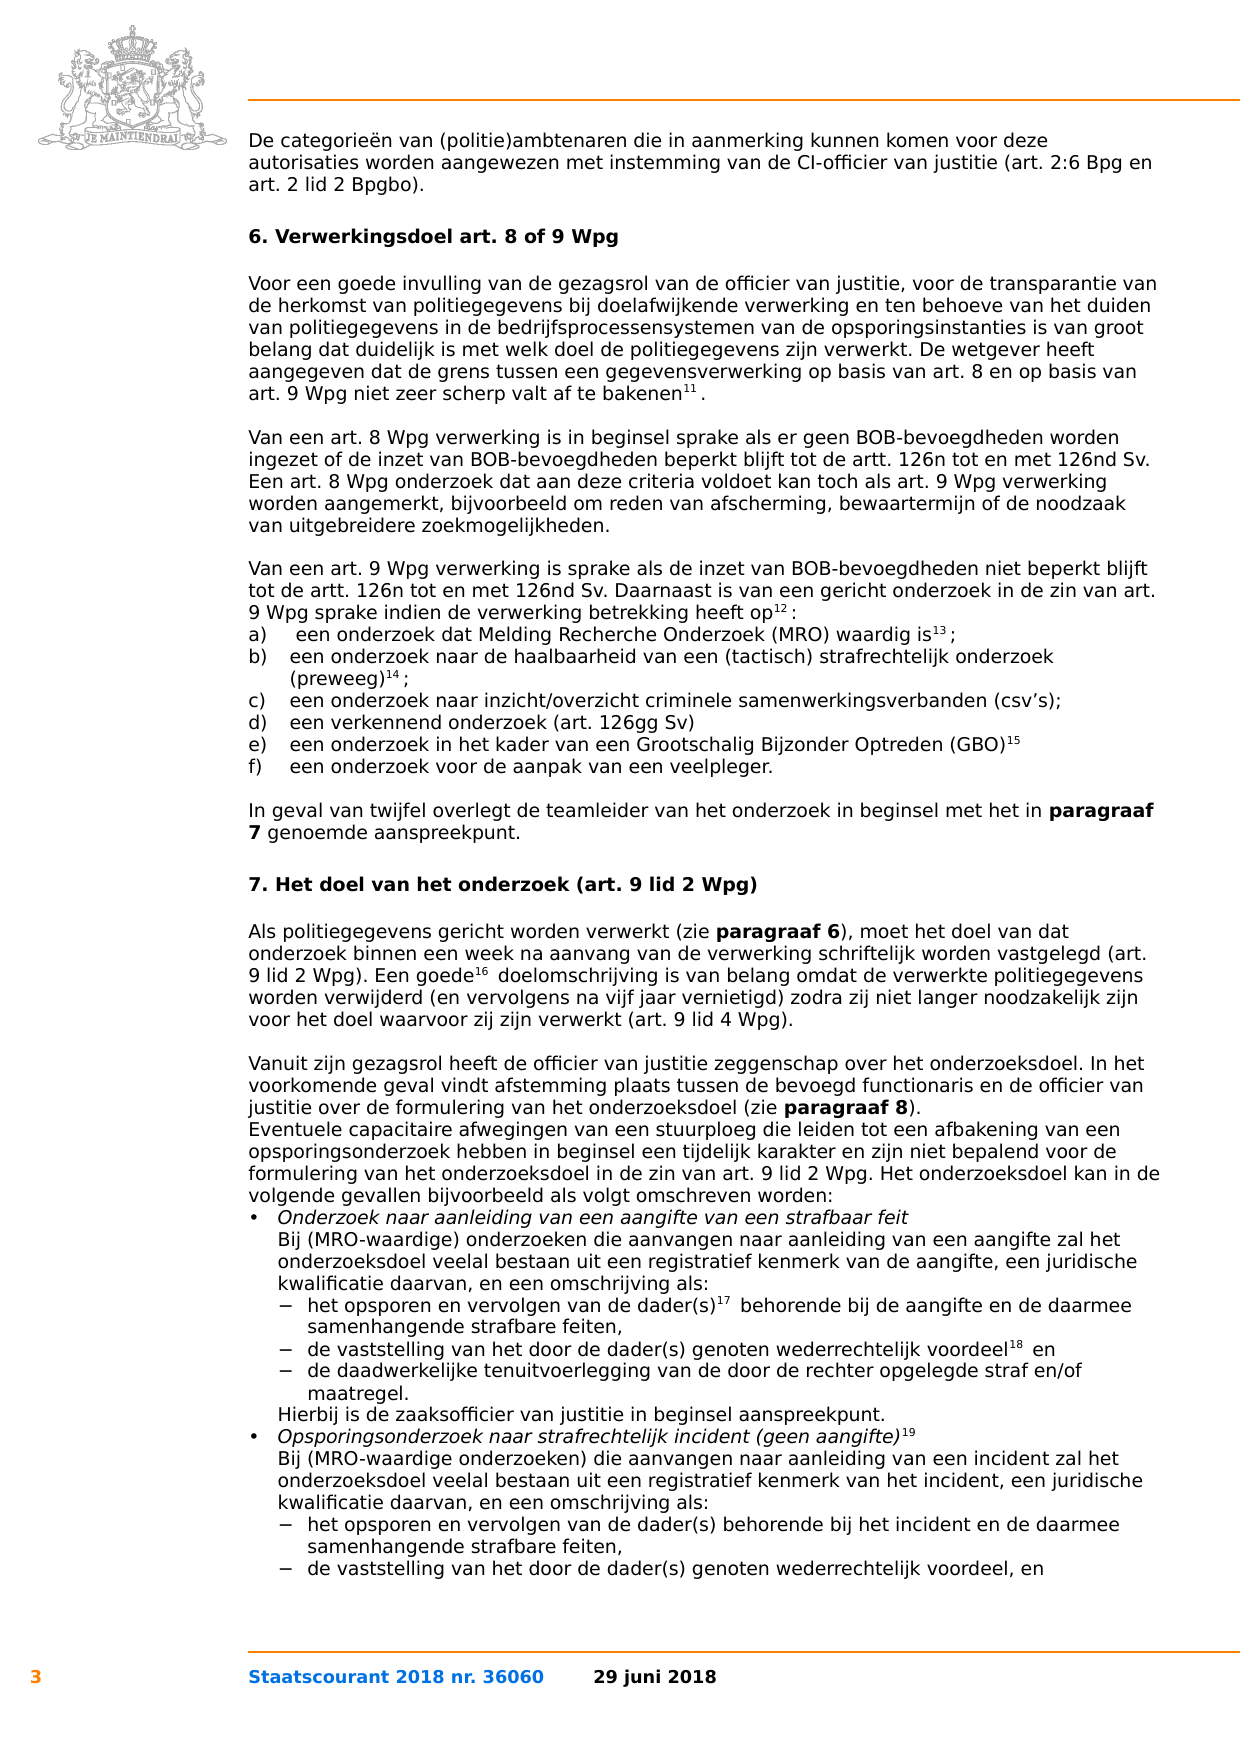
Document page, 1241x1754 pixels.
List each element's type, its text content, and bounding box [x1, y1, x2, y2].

text a) een onderzoek dat Melding Recherche Onderzoek (MRO) waardig is; [248, 624, 1163, 646]
text • Opsporingsonderzoek naar strafrechtelijk incident (geen aangifte) [248, 1426, 1163, 1448]
text f) een onderzoek voor de aanpak van een veelpleger. [248, 756, 1163, 778]
subtitle 7. Het doel van het onderzoek (art. 9 lid 2 Wpg) [248, 874, 1163, 896]
subtitle 6. Verwerkingsdoel art. 8 of 9 Wpg [248, 226, 1163, 248]
text − de daadwerkelijke tenuitvoerlegging van de door de rechter opgelegde straf en/of maatregel. [278, 1360, 1163, 1404]
text Van een art. 9 Wpg verwerking is sprake als de inzet van BOB-bevoegdheden niet beperkt blijft tot de artt. 126n tot en met 126nd Sv. Daarnaast is van een gericht onderzoek in de zin van art. 9 Wpg sprake indien de verwerking betrekking heeft op: [248, 558, 1163, 624]
text − het opsporen en vervolgen van de dader(s) behorende bij de aangifte en de daarmee samenhangende strafbare feiten, [278, 1294, 1163, 1338]
text − de vaststelling van het door de dader(s) genoten wederrechtelijk voordeel en [278, 1338, 1163, 1360]
text Van een art. 8 Wpg verwerking is in beginsel sprake als er geen BOB-bevoegdheden worden ingezet of de inzet van BOB-bevoegdheden beperkt blijft tot de artt. 126n tot en met 126nd Sv. Een art. 8 Wpg onderzoek dat aan deze criteria voldoet kan toch als art. 9 Wpg verwerking worden aangemerkt, bijvoorbeeld om reden van afscherming, bewaartermijn of de noodzaak van uitgebreidere zoekmogelijkheden. [248, 427, 1163, 536]
picture [38, 25, 227, 150]
text De categorieën van (politie)ambtenaren die in aanmerking kunnen komen voor deze autorisaties worden aangewezen met instemming van de CI-officier van justitie (art. 2:6 Bpg en art. 2 lid 2 Bpgbo). [248, 130, 1163, 196]
text Voor een goede invulling van de gezagsrol van de officier van justitie, voor de transparantie van de herkomst van politiegegevens bij doelafwijkende verwerking en ten behoeve van het duiden van politiegegevens in de bedrijfsprocessensystemen van de opsporingsinstanties is van groot belang dat duidelijk is met welk doel de politiegegevens zijn verwerkt. De wetgever heeft aangegeven dat de grens tussen een gegevensverwerking op basis van art. 8 en op basis van art. 9 Wpg niet zeer scherp valt af te bakenen. [248, 273, 1163, 405]
text d) een verkennend onderzoek (art. 126gg Sv) [248, 712, 1163, 734]
text • Onderzoek naar aanleiding van een aangifte van een strafbaar feit [248, 1207, 1163, 1228]
text e) een onderzoek in het kader van een Grootschalig Bijzonder Optreden (GBO) [248, 734, 1163, 756]
text In geval van twijfel overlegt de teamleider van het onderzoek in beginsel met het in paragraaf 7 genoemde aanspreekpunt. [248, 800, 1163, 844]
text − de vaststelling van het door de dader(s) genoten wederrechtelijk voordeel, en [278, 1558, 1163, 1580]
text Eventuele capacitaire afwegingen van een stuurploeg die leiden tot een afbakening van een opsporingsonderzoek hebben in beginsel een tijdelijk karakter en zijn niet bepalend voor de formulering van het onderzoeksdoel in de zin van art. 9 lid 2 Wpg. Het onderzoeksdoel kan in de volgende gevallen bijvoorbeeld als volgt omschreven worden: [248, 1119, 1163, 1207]
text Vanuit zijn gezagsrol heeft de officier van justitie zeggenschap over het onderzoeksdoel. In het voorkomende geval vindt afstemming plaats tussen de bevoegd functionaris en de officier van justitie over de formulering van het onderzoeksdoel (zie paragraaf 8). [248, 1053, 1163, 1119]
text − het opsporen en vervolgen van de dader(s) behorende bij het incident en de daarmee samenhangende strafbare feiten, [278, 1514, 1163, 1558]
text b) een onderzoek naar de haalbaarheid van een (tactisch) strafrechtelijk onderzoek (preweeg); [248, 646, 1163, 690]
text c) een onderzoek naar inzicht/overzicht criminele samenwerkingsverbanden (csv’s); [248, 690, 1163, 712]
text Hierbij is de zaaksofficier van justitie in beginsel aanspreekpunt. [277, 1404, 1163, 1426]
text Bij (MRO-waardige) onderzoeken die aanvangen naar aanleiding van een aangifte zal het onderzoeksdoel veelal bestaan uit een registratief kenmerk van de aangifte, een juridische kwalificatie daarvan, en een omschrijving als: [277, 1228, 1163, 1294]
text Bij (MRO-waardige onderzoeken) die aanvangen naar aanleiding van een incident zal het onderzoeksdoel veelal bestaan uit een registratief kenmerk van het incident, een juridische kwalificatie daarvan, en een omschrijving als: [277, 1448, 1163, 1514]
text Als politiegegevens gericht worden verwerkt (zie paragraaf 6), moet het doel van dat onderzoek binnen een week na aanvang van de verwerking schriftelijk worden vastgelegd (art. 9 lid 2 Wpg). Een goede doelomschrijving is van belang omdat de verwerkte politiegegevens worden verwijderd (en vervolgens na vijf jaar vernietigd) zodra zij niet langer noodzakelijk zijn voor het doel waarvoor zij zijn verwerkt (art. 9 lid 4 Wpg). [248, 921, 1163, 1031]
